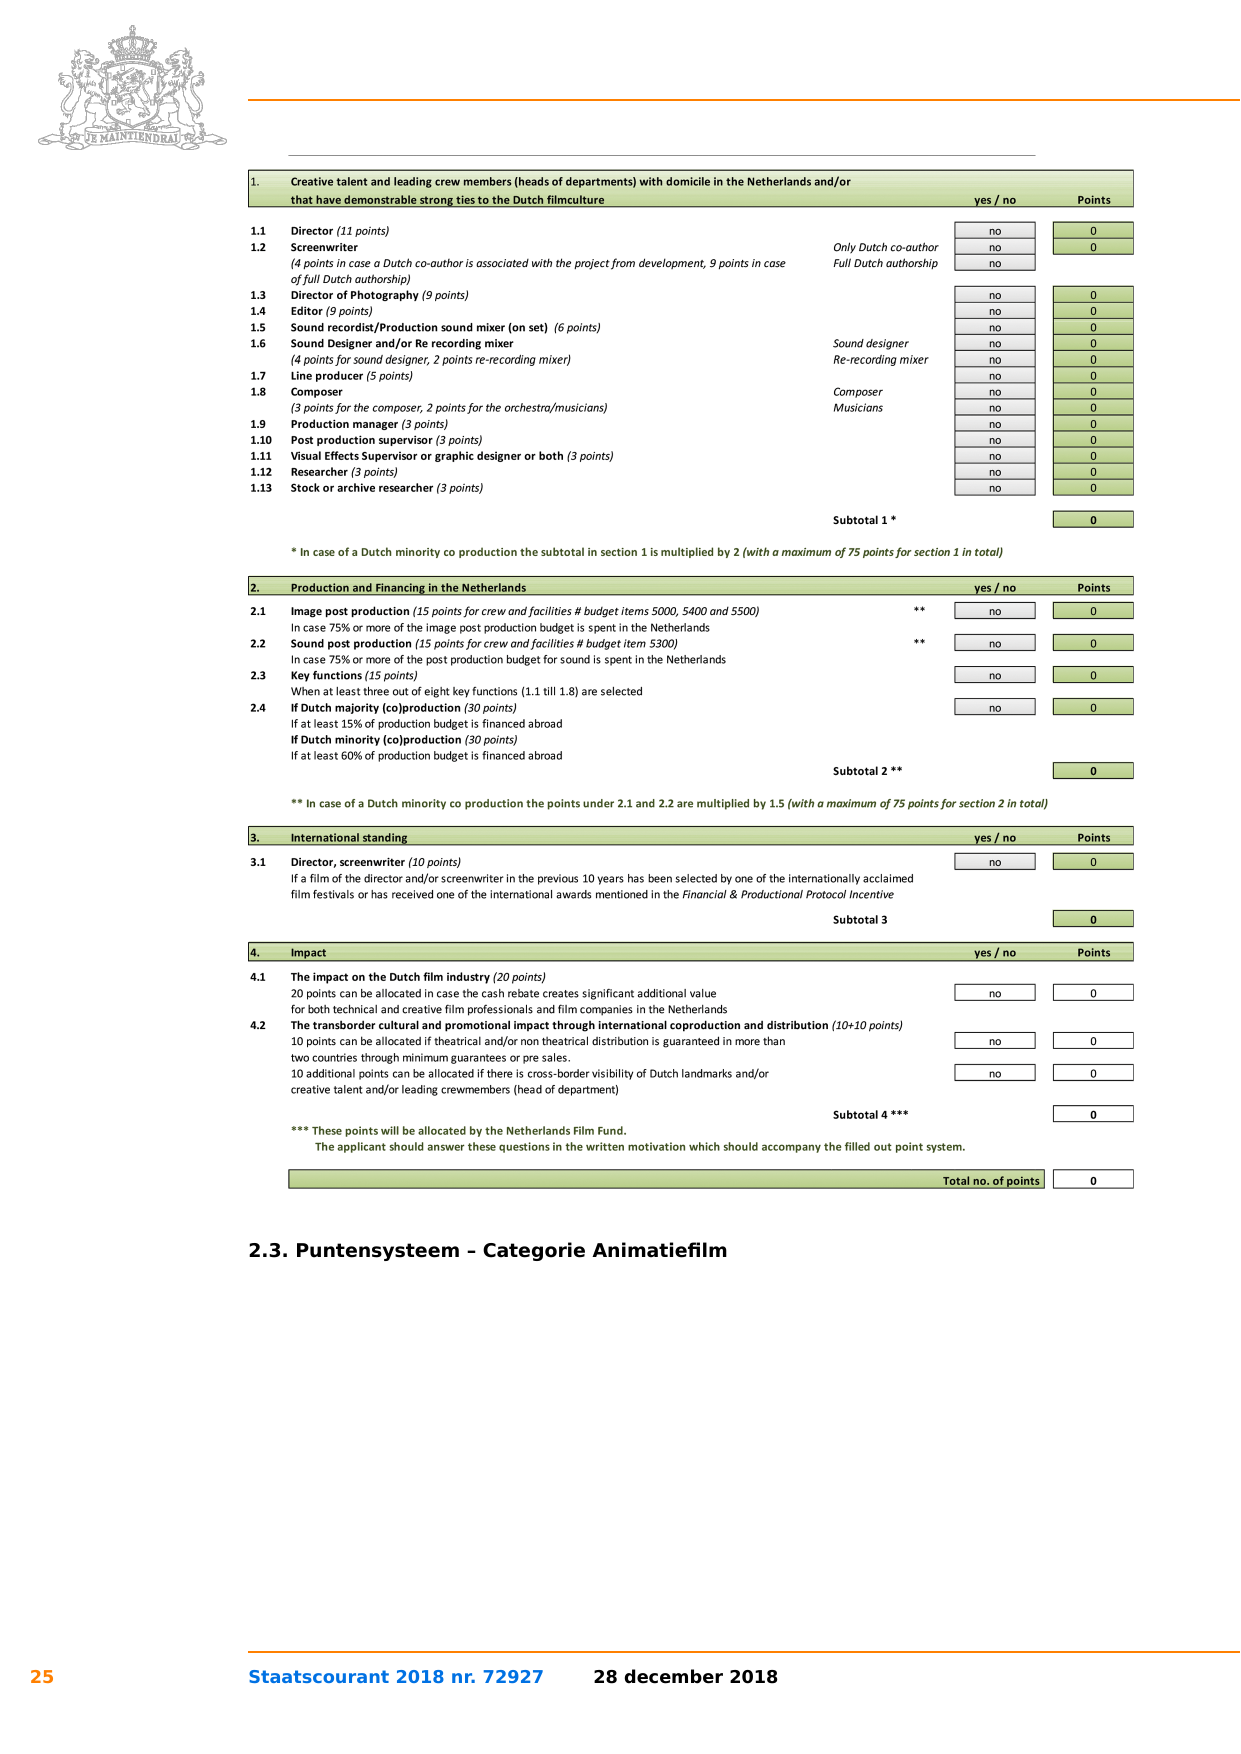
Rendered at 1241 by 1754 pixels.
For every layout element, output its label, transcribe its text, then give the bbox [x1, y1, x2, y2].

subtitle 2.3. Puntensysteem – Categorie Animatiefilm [248, 1240, 1163, 1262]
picture [38, 25, 227, 150]
picture [248, 155, 1134, 1189]
